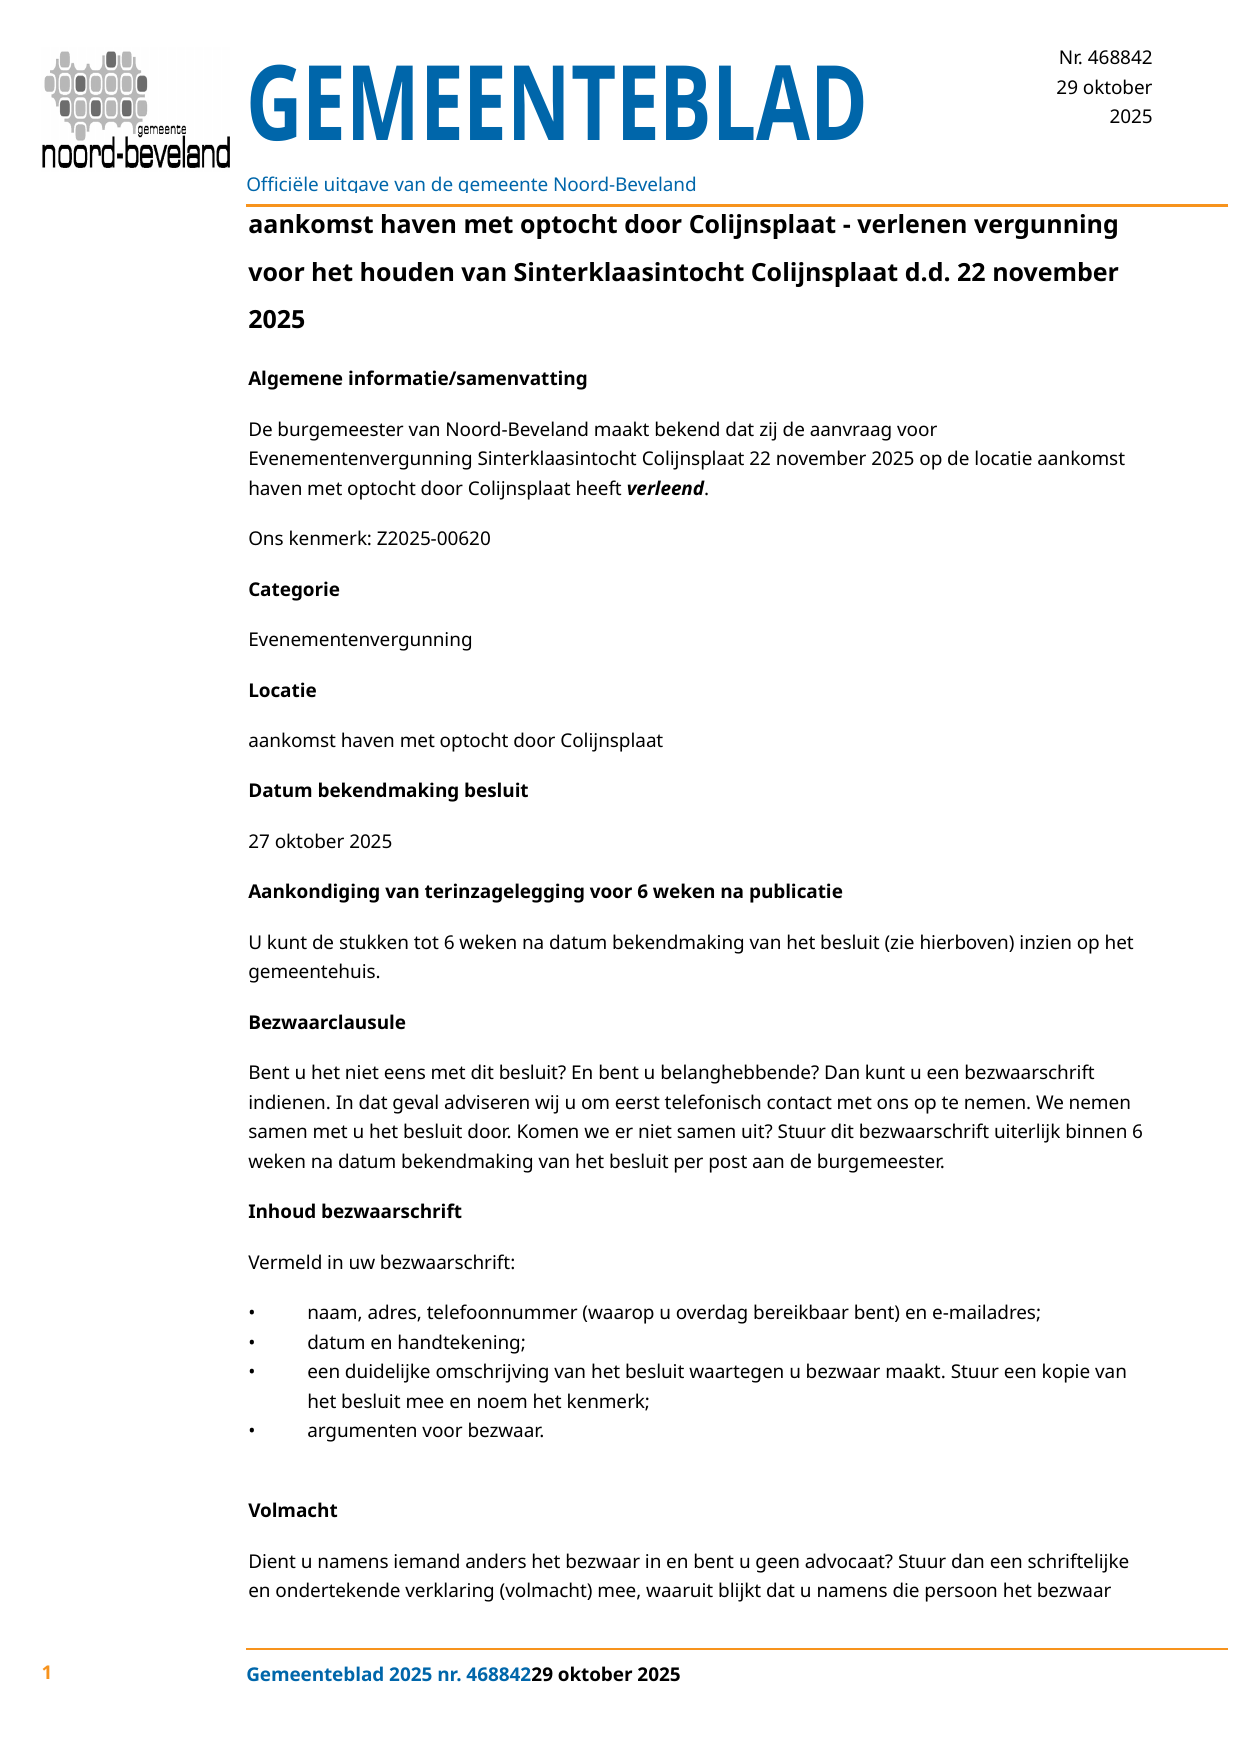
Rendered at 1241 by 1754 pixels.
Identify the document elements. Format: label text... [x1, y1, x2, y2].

text Vermeld in uw bezwaarschrift: [248, 1249, 1152, 1274]
text Algemene informatie/samenvatting [248, 366, 1152, 391]
text Evenementenvergunning [248, 626, 1152, 652]
text U kunt de stukken tot 6 weken na datum bekendmaking van het besluit (zie hierboven) inzien op het gemeentehuis. [248, 929, 1152, 984]
text Dient u namens iemand anders het bezwaar in en bent u geen advocaat? Stuur dan een schriftelijke en ondertekende verklaring (volmacht) mee, waaruit blijkt dat u namens die persoon het bezwaar [248, 1548, 1152, 1603]
text Aankondiging van terinzagelegging voor 6 weken na publicatie [248, 878, 1152, 904]
text De burgemeester van Noord-Beveland maakt bekend dat zij de aanvraag voor Evenementenvergunning Sinterklaasintocht Colijnsplaat 22 november 2025 op de locatie aankomst haven met optocht door Colijnsplaat heeft verleend. [248, 416, 1152, 501]
list argumenten voor bezwaar. [248, 1418, 1152, 1443]
text Categorie [248, 576, 1152, 602]
text Bezwaarclausule [248, 1009, 1152, 1034]
list naam, adres, telefoonnummer (waarop u overdag bereikbaar bent) en e-mailadres; [248, 1299, 1152, 1325]
text Locatie [248, 677, 1152, 702]
text Volmacht [248, 1498, 1152, 1523]
list datum en handtekening; [248, 1329, 1152, 1354]
picture [41, 47, 231, 172]
text 27 oktober 2025 [248, 828, 1152, 854]
text aankomst haven met optocht door Colijnsplaat [248, 727, 1152, 753]
text Ons kenmerk: Z2025-00620 [248, 526, 1152, 551]
text Datum bekendmaking besluit [248, 778, 1152, 803]
text aankomst haven met optocht door Colijnsplaat - verlenen vergunning voor het houden van Sinterklaasintocht Colijnsplaat d.d. 22 november 2025 [248, 207, 1152, 336]
text Bent u het niet eens met dit besluit? En bent u belanghebbende? Dan kunt u een bezwaarschrift indienen. In dat geval adviseren wij u om eerst telefonisch contact met ons op te nemen. We nemen samen met u het besluit door. Komen we er niet samen uit? Stuur dit bezwaarschrift uiterlijk binnen 6 weken na datum bekendmaking van het besluit per post aan de burgemeester. [248, 1059, 1152, 1174]
text Inhoud bezwaarschrift [248, 1198, 1152, 1224]
list een duidelijke omschrijving van het besluit waartegen u bezwaar maakt. Stuur een kopie van het besluit mee en noem het kenmerk; [248, 1358, 1152, 1414]
